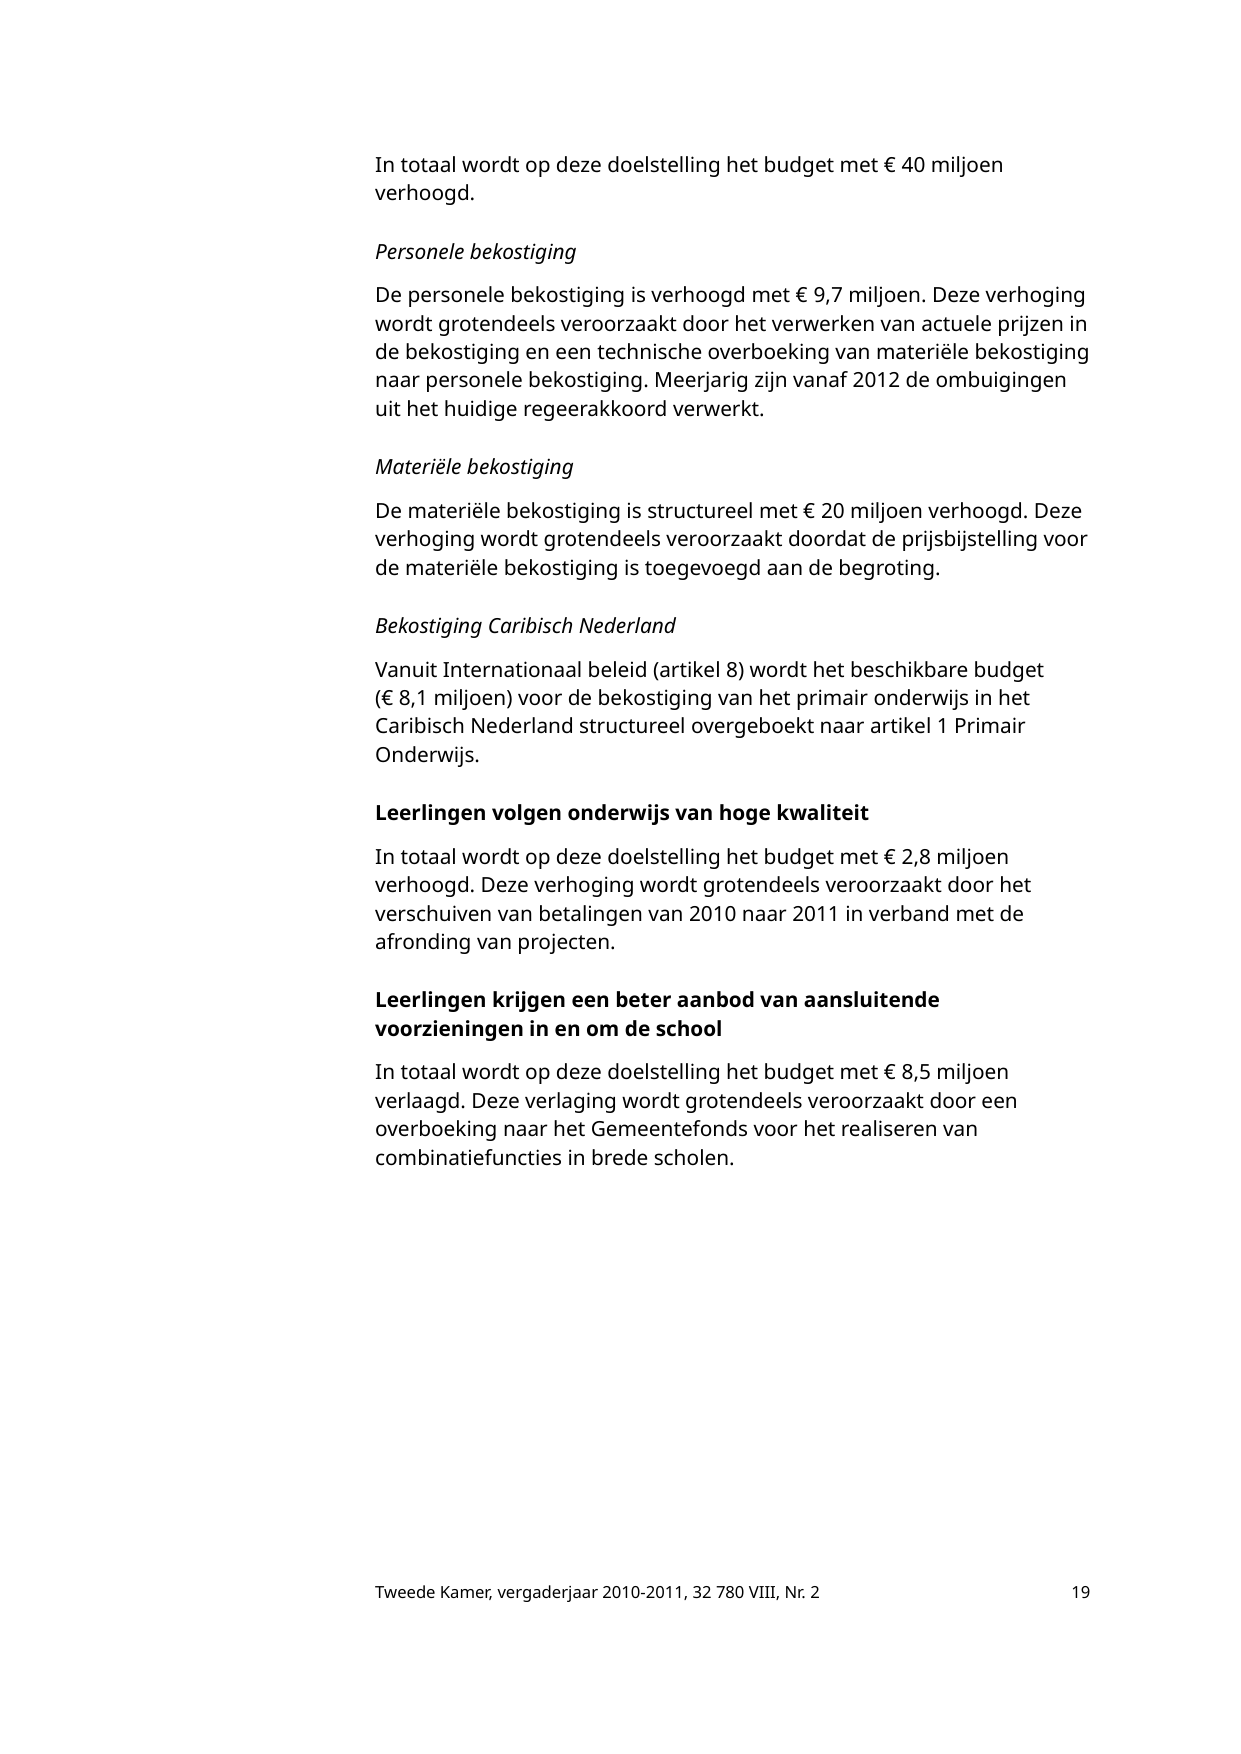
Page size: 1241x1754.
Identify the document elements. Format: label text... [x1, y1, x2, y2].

text Leerlingen volgen onderwijs van hoge kwaliteit [375, 798, 1090, 827]
text Bekostiging Caribisch Nederland [375, 611, 1090, 640]
text Personele bekostiging [375, 237, 1090, 265]
text Materiële bekostiging [375, 452, 1090, 481]
text De materiële bekostiging is structureel met € 20 miljoen verhoogd. Deze verhoging wordt grotendeels veroorzaakt doordat de prijsbijstelling voor de materiële bekostiging is toegevoegd aan de begroting. [375, 496, 1090, 581]
text Vanuit Internationaal beleid (artikel 8) wordt het beschikbare budget (€ 8,1 miljoen) voor de bekostiging van het primair onderwijs in het Caribisch Nederland structureel overgeboekt naar artikel 1 Primair Onderwijs. [375, 655, 1090, 768]
text De personele bekostiging is verhoogd met € 9,7 miljoen. Deze verhoging wordt grotendeels veroorzaakt door het verwerken van actuele prijzen in de bekostiging en een technische overboeking van materiële bekostiging naar personele bekostiging. Meerjarig zijn vanaf 2012 de ombuigingen uit het huidige regeerakkoord verwerkt. [375, 280, 1090, 422]
text Leerlingen krijgen een beter aanbod van aansluitende voorzieningen in en om de school [375, 986, 1090, 1042]
text In totaal wordt op deze doelstelling het budget met € 8,5 miljoen verlaagd. Deze verlaging wordt grotendeels veroorzaakt door een overboeking naar het Gemeentefonds voor het realiseren van combinatiefuncties in brede scholen. [375, 1057, 1090, 1171]
text In totaal wordt op deze doelstelling het budget met € 2,8 miljoen verhoogd. Deze verhoging wordt grotendeels veroorzaakt door het verschuiven van betalingen van 2010 naar 2011 in verband met de afronding van projecten. [375, 842, 1090, 956]
text In totaal wordt op deze doelstelling het budget met € 40 miljoen verhoogd. [375, 150, 1090, 207]
